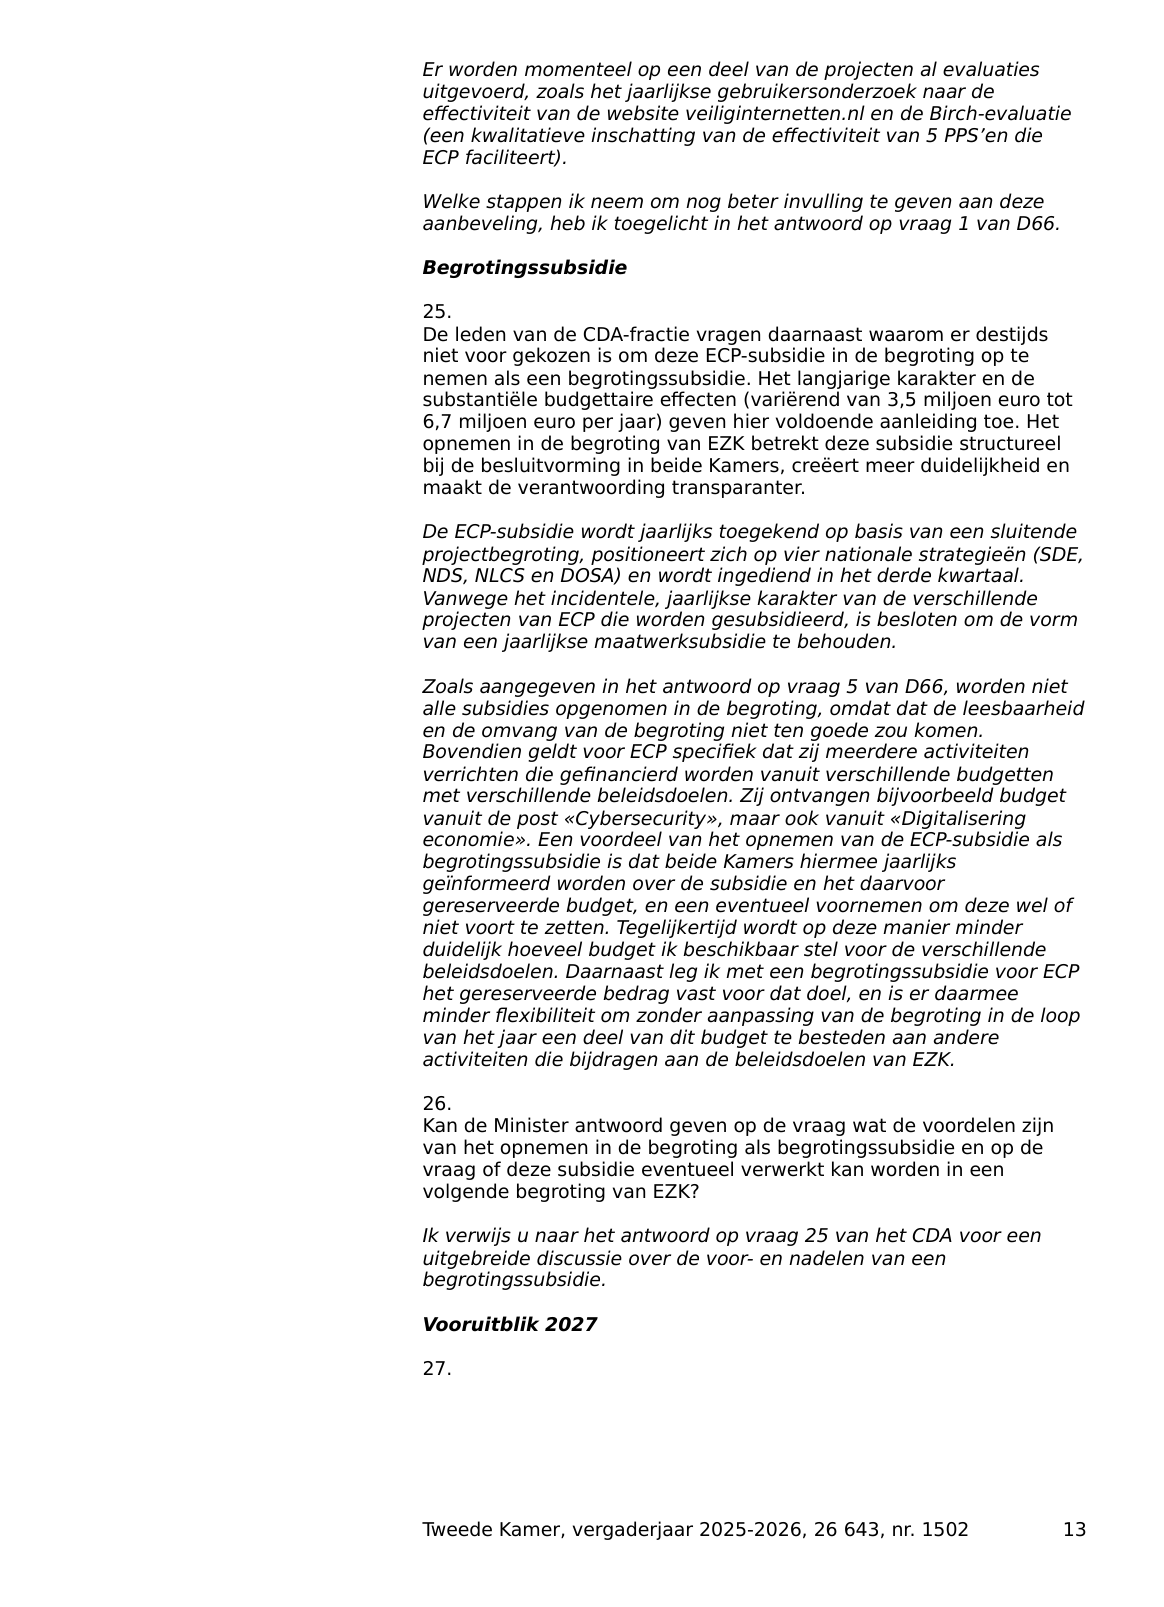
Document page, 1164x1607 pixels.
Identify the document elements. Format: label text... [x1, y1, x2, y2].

text 26. [422, 1093, 1087, 1115]
text Zoals aangegeven in het antwoord op vraag 5 van D66, worden niet alle subsidies opgenomen in de begroting, omdat dat de leesbaarheid en de omvang van de begroting niet ten goede zou komen. Bovendien geldt voor ECP specifiek dat zij meerdere activiteiten verrichten die gefinancierd worden vanuit verschillende budgetten met verschillende beleidsdoelen. Zij ontvangen bijvoorbeeld budget vanuit de post «Cybersecurity», maar ook vanuit «Digitalisering economie». Een voordeel van het opnemen van de ECP-subsidie als begrotingssubsidie is dat beide Kamers hiermee jaarlijks geïnformeerd worden over de subsidie en het daarvoor gereserveerde budget, en een eventueel voornemen om deze wel of niet voort te zetten. Tegelijkertijd wordt op deze manier minder duidelijk hoeveel budget ik beschikbaar stel voor de verschillende beleidsdoelen. Daarnaast leg ik met een begrotingssubsidie voor ECP het gereserveerde bedrag vast voor dat doel, en is er daarmee minder flexibiliteit om zonder aanpassing van de begroting in de loop van het jaar een deel van dit budget te besteden aan andere activiteiten die bijdragen aan de beleidsdoelen van EZK. [422, 676, 1087, 1071]
text Kan de Minister antwoord geven op de vraag wat de voordelen zijn van het opnemen in de begroting als begrotingssubsidie en op de vraag of deze subsidie eventueel verwerkt kan worden in een volgende begroting van EZK? [422, 1115, 1087, 1203]
text 25. [422, 301, 1087, 323]
subtitle Begrotingssubsidie [422, 257, 1087, 279]
text 27. [422, 1358, 1087, 1380]
text De ECP-subsidie wordt jaarlijks toegekend op basis van een sluitende projectbegroting, positioneert zich op vier nationale strategieën (SDE, NDS, NLCS en DOSA) en wordt ingediend in het derde kwartaal. Vanwege het incidentele, jaarlijkse karakter van de verschillende projecten van ECP die worden gesubsidieerd, is besloten om de vorm van een jaarlijkse maatwerksubsidie te behouden. [422, 521, 1087, 653]
text De leden van de CDA-fractie vragen daarnaast waarom er destijds niet voor gekozen is om deze ECP-subsidie in de begroting op te nemen als een begrotingssubsidie. Het langjarige karakter en de substantiële budgettaire effecten (variërend van 3,5 miljoen euro tot 6,7 miljoen euro per jaar) geven hier voldoende aanleiding toe. Het opnemen in de begroting van EZK betrekt deze subsidie structureel bij de besluitvorming in beide Kamers, creëert meer duidelijkheid en maakt de verantwoording transparanter. [422, 323, 1087, 499]
text Er worden momenteel op een deel van de projecten al evaluaties uitgevoerd, zoals het jaarlijkse gebruikersonderzoek naar de effectiviteit van de website veiliginternetten.nl en de Birch-evaluatie (een kwalitatieve inschatting van de effectiviteit van 5 PPS’en die ECP faciliteert). [422, 59, 1087, 169]
text Welke stappen ik neem om nog beter invulling te geven aan deze aanbeveling, heb ik toegelicht in het antwoord op vraag 1 van D66. [422, 191, 1087, 235]
subtitle Vooruitblik 2027 [422, 1313, 1087, 1336]
text Ik verwijs u naar het antwoord op vraag 25 van het CDA voor een uitgebreide discussie over de voor- en nadelen van een begrotingssubsidie. [422, 1225, 1087, 1291]
